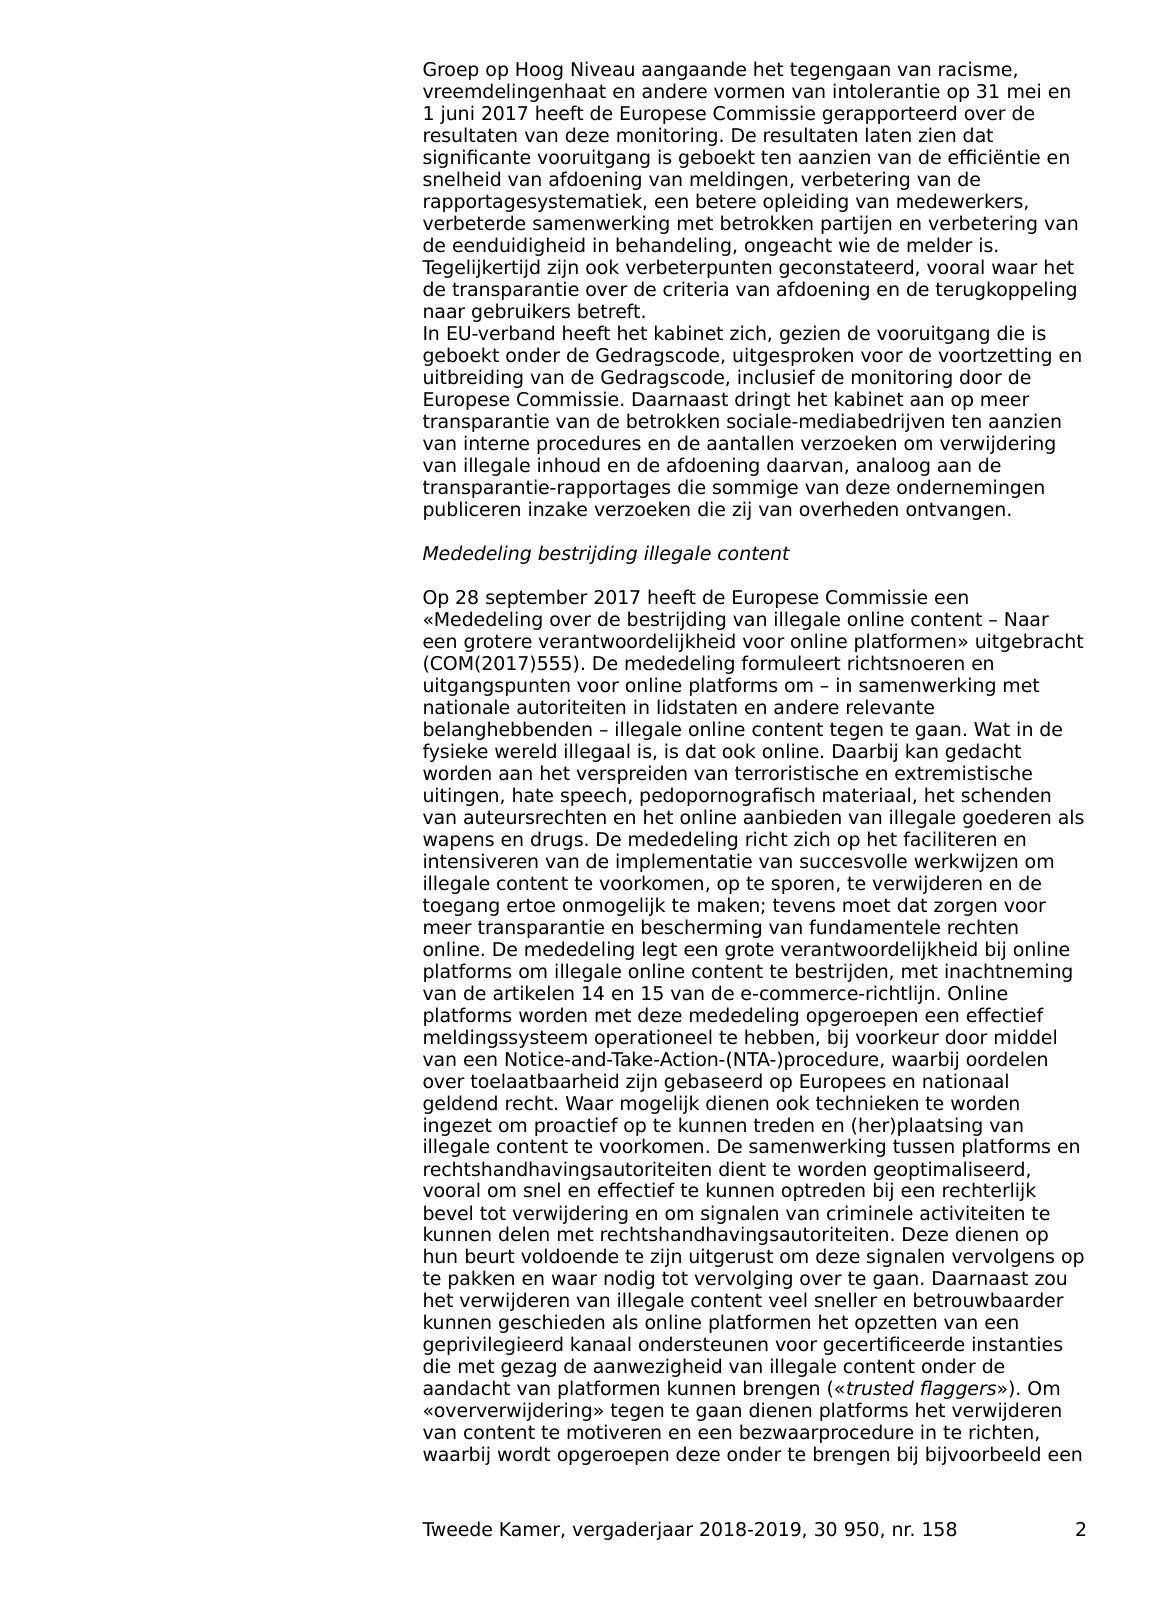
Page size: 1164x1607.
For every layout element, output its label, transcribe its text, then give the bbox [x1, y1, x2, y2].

subtitle Mededeling bestrijding illegale content [422, 543, 1087, 565]
text In EU-verband heeft het kabinet zich, gezien de vooruitgang die is geboekt onder de Gedragscode, uitgesproken voor de voortzetting en uitbreiding van de Gedragscode, inclusief de monitoring door de Europese Commissie. Daarnaast dringt het kabinet aan op meer transparantie van de betrokken sociale-mediabedrijven ten aanzien van interne procedures en de aantallen verzoeken om verwijdering van illegale inhoud en de afdoening daarvan, analoog aan de transparantie-rapportages die sommige van deze ondernemingen publiceren inzake verzoeken die zij van overheden ontvangen. [422, 323, 1087, 521]
text Op 28 september 2017 heeft de Europese Commissie een «Mededeling over de bestrijding van illegale online content – Naar een grotere verantwoordelijkheid voor online platformen» uitgebracht (COM(2017)555). De mededeling formuleert richtsnoeren en uitgangspunten voor online platforms om – in samenwerking met nationale autoriteiten in lidstaten en andere relevante belanghebbenden – illegale online content tegen te gaan. Wat in de fysieke wereld illegaal is, is dat ook online. Daarbij kan gedacht worden aan het verspreiden van terroristische en extremistische uitingen, hate speech, pedopornografisch materiaal, het schenden van auteursrechten en het online aanbieden van illegale goederen als wapens en drugs. De mededeling richt zich op het faciliteren en intensiveren van de implementatie van succesvolle werkwijzen om illegale content te voorkomen, op te sporen, te verwijderen en de toegang ertoe onmogelijk te maken; tevens moet dat zorgen voor meer transparantie en bescherming van fundamentele rechten online. De mededeling legt een grote verantwoordelijkheid bij online platforms om illegale online content te bestrijden, met inachtneming van de artikelen 14 en 15 van de e-commerce-richtlijn. Online platforms worden met deze mededeling opgeroepen een effectief meldingssysteem operationeel te hebben, bij voorkeur door middel van een Notice-and-Take-Action-(NTA-)procedure, waarbij oordelen over toelaatbaarheid zijn gebaseerd op Europees en nationaal geldend recht. Waar mogelijk dienen ook technieken te worden ingezet om proactief op te kunnen treden en (her)plaatsing van illegale content te voorkomen. De samenwerking tussen platforms en rechtshandhavingsautoriteiten dient te worden geoptimaliseerd, vooral om snel en effectief te kunnen optreden bij een rechterlijk bevel tot verwijdering en om signalen van criminele activiteiten te kunnen delen met rechtshandhavingsautoriteiten. Deze dienen op hun beurt voldoende te zijn uitgerust om deze signalen vervolgens op te pakken en waar nodig tot vervolging over te gaan. Daarnaast zou het verwijderen van illegale content veel sneller en betrouwbaarder kunnen geschieden als online platformen het opzetten van een geprivilegieerd kanaal ondersteunen voor gecertificeerde instanties die met gezag de aanwezigheid van illegale content onder de aandacht van platformen kunnen brengen («trusted flaggers»). Om «oververwijdering» tegen te gaan dienen platforms het verwijderen van content te motiveren en een bezwaarprocedure in te richten, waarbij wordt opgeroepen deze onder te brengen bij bijvoorbeeld een [422, 587, 1087, 1466]
text Groep op Hoog Niveau aangaande het tegengaan van racisme, vreemdelingenhaat en andere vormen van intolerantie op 31 mei en 1 juni 2017 heeft de Europese Commissie gerapporteerd over de resultaten van deze monitoring. De resultaten laten zien dat significante vooruitgang is geboekt ten aanzien van de efficiëntie en snelheid van afdoening van meldingen, verbetering van de rapportagesystematiek, een betere opleiding van medewerkers, verbeterde samenwerking met betrokken partijen en verbetering van de eenduidigheid in behandeling, ongeacht wie de melder is. Tegelijkertijd zijn ook verbeterpunten geconstateerd, vooral waar het de transparantie over de criteria van afdoening en de terugkoppeling naar gebruikers betreft. [422, 59, 1087, 323]
